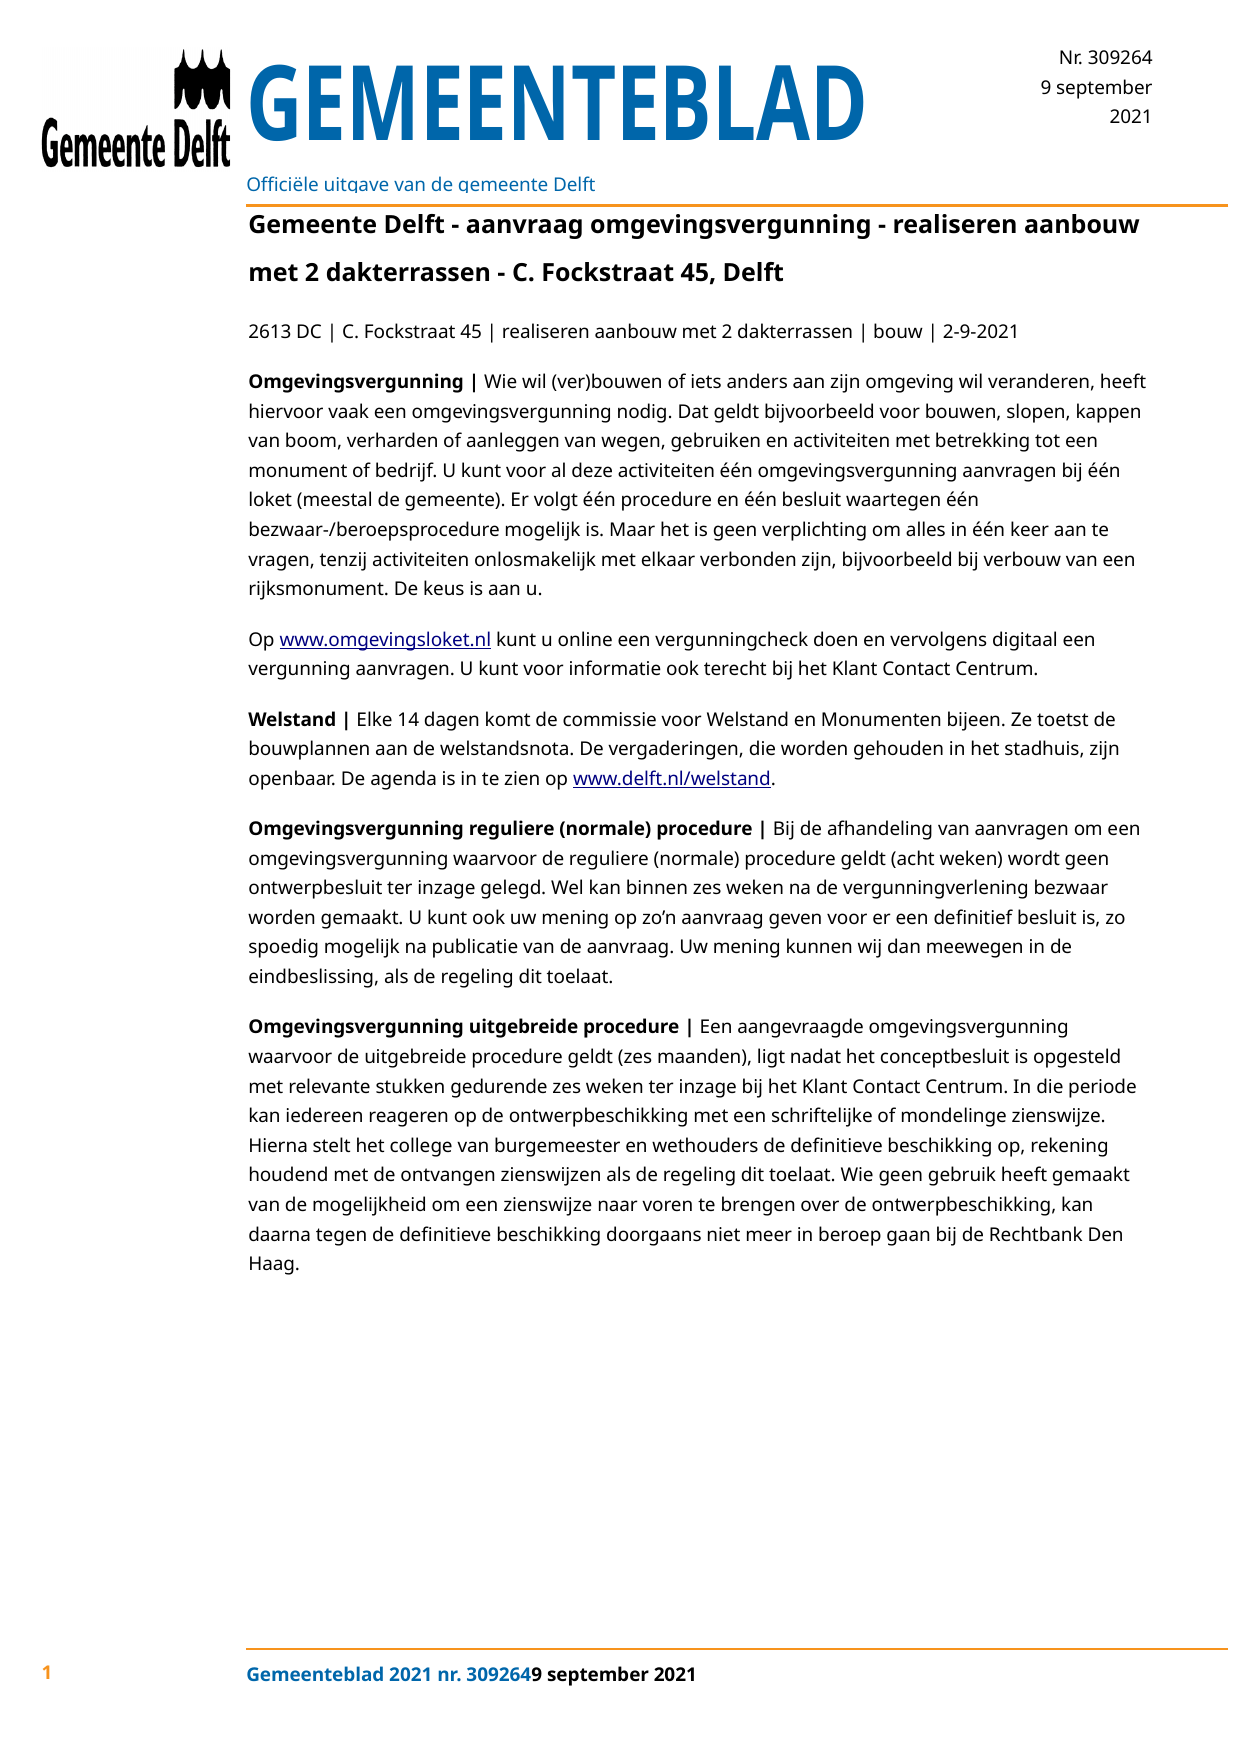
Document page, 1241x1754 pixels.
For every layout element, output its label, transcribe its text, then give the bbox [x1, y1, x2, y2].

text Welstand | Elke 14 dagen komt de commissie voor Welstand en Monumenten bijeen. Ze toetst de bouwplannen aan de welstandsnota. De vergaderingen, die worden gehouden in het stadhuis, zijn openbaar. De agenda is in te zien op www.delft.nl/welstand. [248, 706, 1152, 791]
text Op www.omgevingsloket.nl kunt u online een vergunningcheck doen en vervolgens digitaal een vergunning aanvragen. U kunt voor informatie ook terecht bij het Klant Contact Centrum. [248, 626, 1152, 681]
text Omgevingsvergunning reguliere (normale) procedure | Bij de afhandeling van aanvragen om een omgevingsvergunning waarvoor de reguliere (normale) procedure geldt (acht weken) wordt geen ontwerpbesluit ter inzage gelegd. Wel kan binnen zes weken na de vergunningverlening bezwaar worden gemaakt. U kunt ook uw mening op zo’n aanvraag geven voor er een definitief besluit is, zo spoedig mogelijk na publicatie van de aanvraag. Uw mening kunnen wij dan meewegen in de eindbeslissing, als de regeling dit toelaat. [248, 815, 1152, 989]
text Gemeente Delft - aanvraag omgevingsvergunning - realiseren aanbouw met 2 dakterrassen - C. Fockstraat 45, Delft [248, 207, 1152, 288]
text 2613 DC | C. Fockstraat 45 | realiseren aanbouw met 2 dakterrassen | bouw | 2-9-2021 [248, 318, 1152, 344]
picture [41, 47, 231, 172]
text Omgevingsvergunning | Wie wil (ver)bouwen of iets anders aan zijn omgeving wil veranderen, heeft hiervoor vaak een omgevingsvergunning nodig. Dat geldt bijvoorbeeld voor bouwen, slopen, kappen van boom, verharden of aanleggen van wegen, gebruiken en activiteiten met betrekking tot een monument of bedrijf. U kunt voor al deze activiteiten één omgevingsvergunning aanvragen bij één loket (meestal de gemeente). Er volgt één procedure en één besluit waartegen één bezwaar-/beroepsprocedure mogelijk is. Maar het is geen verplichting om alles in één keer aan te vragen, tenzij activiteiten onlosmakelijk met elkaar verbonden zijn, bijvoorbeeld bij verbouw van een rijksmonument. De keus is aan u. [248, 368, 1152, 601]
text Omgevingsvergunning uitgebreide procedure | Een aangevraagde omgevingsvergunning waarvoor de uitgebreide procedure geldt (zes maanden), ligt nadat het conceptbesluit is opgesteld met relevante stukken gedurende zes weken ter inzage bij het Klant Contact Centrum. In die periode kan iedereen reageren op de ontwerpbeschikking met een schriftelijke of mondelinge zienswijze. Hierna stelt het college van burgemeester en wethouders de definitieve beschikking op, rekening houdend met de ontvangen zienswijzen als de regeling dit toelaat. Wie geen gebruik heeft gemaakt van de mogelijkheid om een zienswijze naar voren te brengen over de ontwerpbeschikking, kan daarna tegen de definitieve beschikking doorgaans niet meer in beroep gaan bij de Rechtbank Den Haag. [248, 1014, 1152, 1276]
